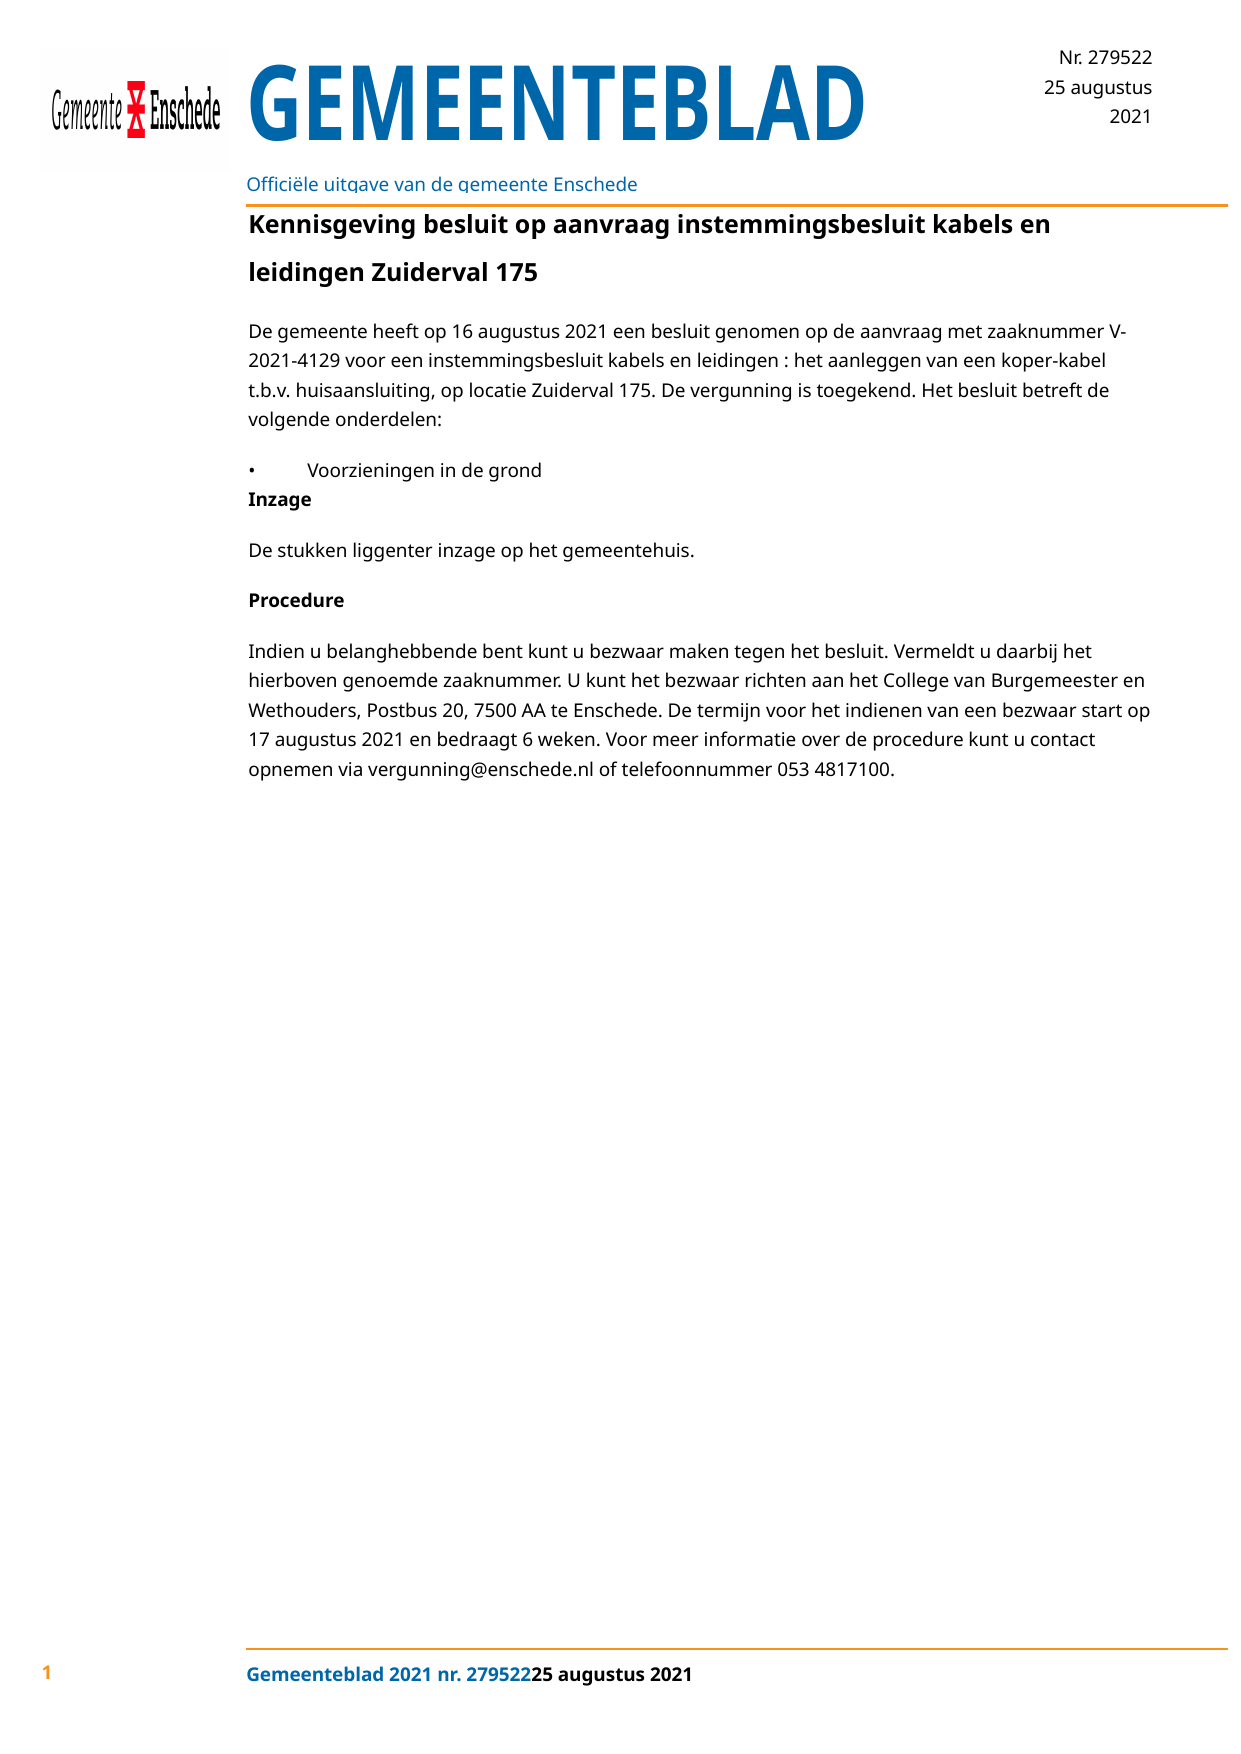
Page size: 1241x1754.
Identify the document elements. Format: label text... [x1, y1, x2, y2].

text Indien u belanghebbende bent kunt u bezwaar maken tegen het besluit. Vermeldt u daarbij het hierboven genoemde zaaknummer. U kunt het bezwaar richten aan het College van Burgemees­ter en Wethouders, Postbus 20, 7500 AA te Enschede. De termijn voor het indienen van een bezwaar start op 17 augustus 2021 en bedraagt 6 weken. Voor meer informatie over de procedure kunt u contact opnemen via vergunning@enschede.nl of telefoonnummer 053 4817100. [248, 638, 1152, 782]
picture [41, 47, 231, 172]
text De stukken liggenter inzage op het gemeentehuis. [248, 537, 1152, 563]
text Inzage [248, 487, 1152, 512]
text Kennisgeving besluit op aanvraag instemmingsbesluit kabels en leidingen Zuiderval 175 [248, 207, 1152, 288]
list Voorzieningen in de grond [248, 457, 1152, 483]
text De gemeente heeft op 16 augustus 2021 een besluit genomen op de aanvraag met zaaknummer V-2021-4129 voor een instemmingsbesluit kabels en leidingen : het aanleggen van een koper-kabel t.b.v. huisaansluiting, op locatie Zuiderval 175. De vergunning is toegekend. Het besluit betreft de volgende onderdelen: [248, 318, 1152, 432]
text Procedure [248, 587, 1152, 613]
